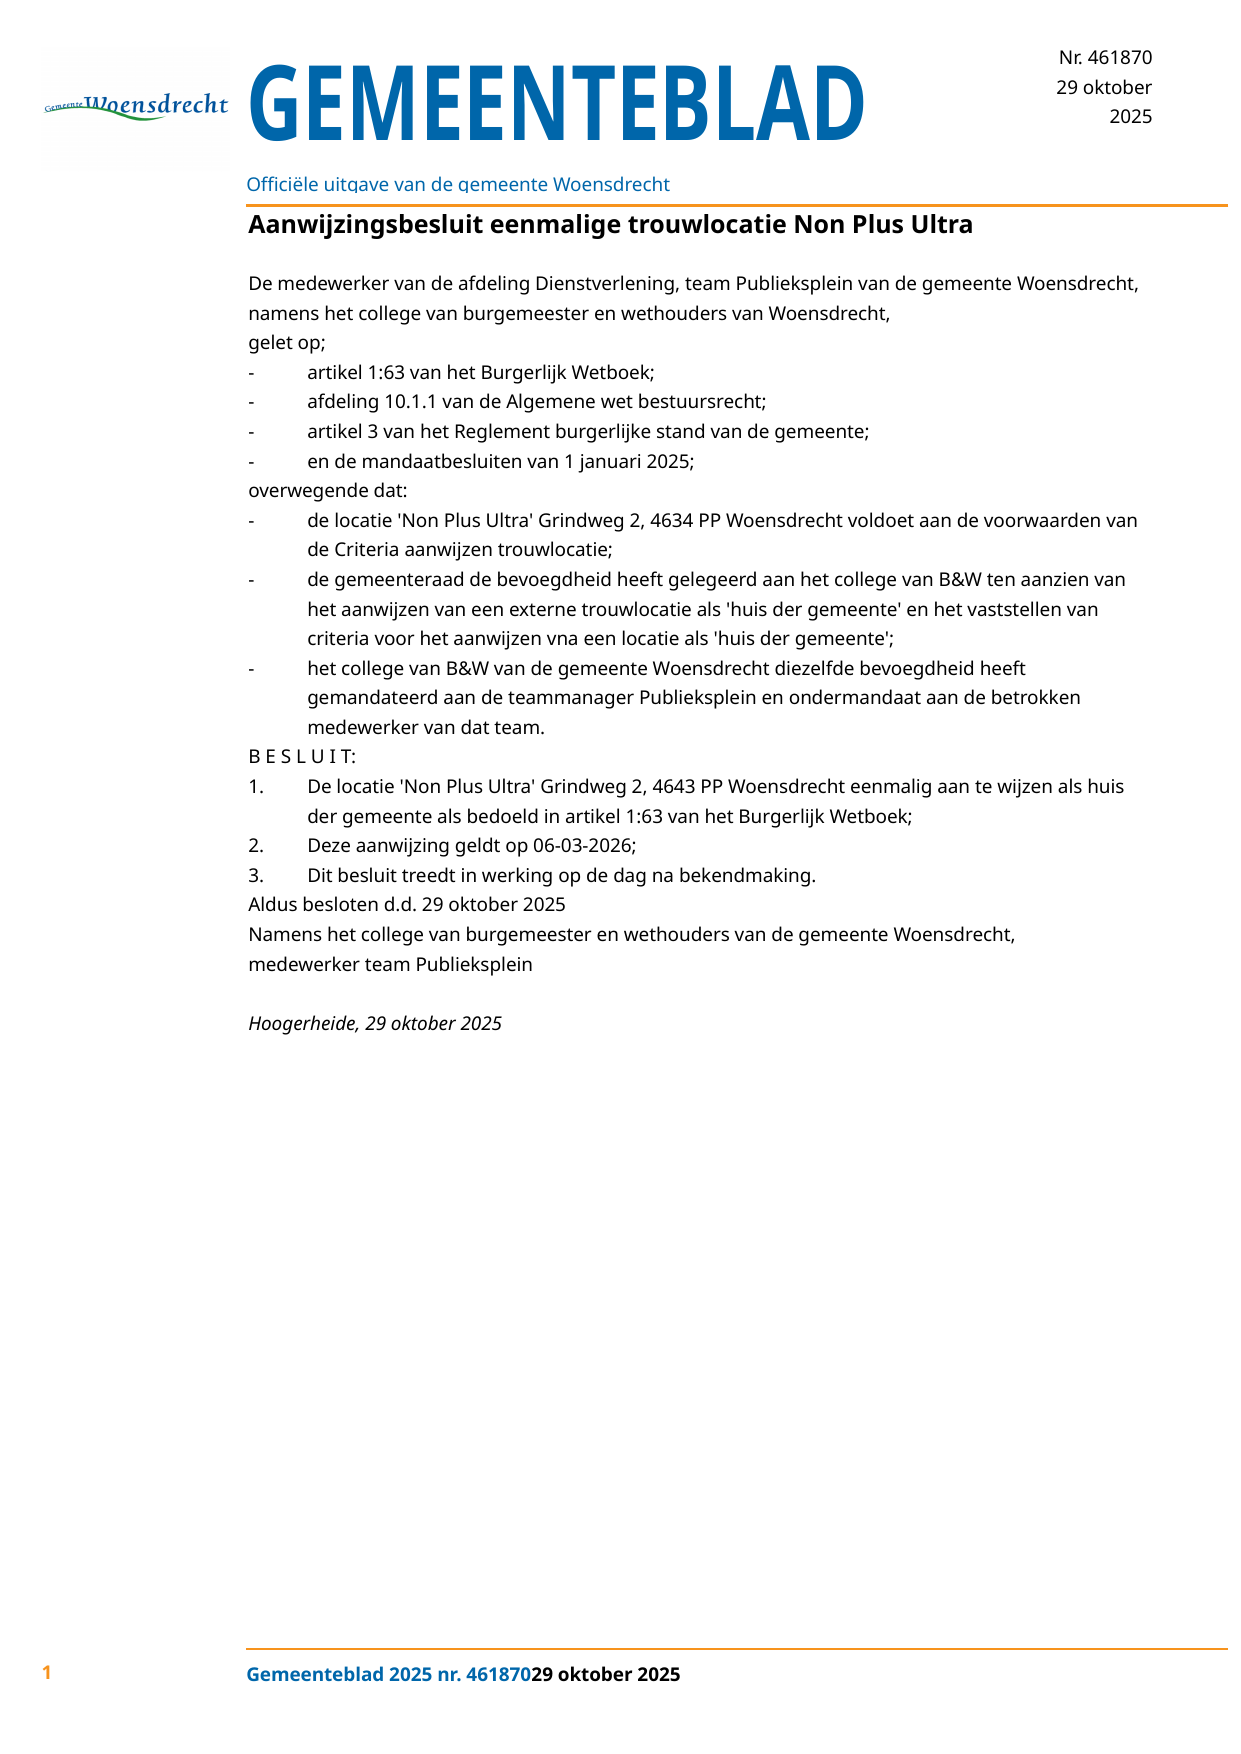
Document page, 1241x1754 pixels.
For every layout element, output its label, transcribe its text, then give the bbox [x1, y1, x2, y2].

text Aanwijzingsbesluit eenmalige trouwlocatie Non Plus Ultra [248, 207, 1152, 241]
list Deze aanwijzing geldt op 06-03-2026; [248, 832, 1152, 858]
text namens het college van burgemeester en wethouders van Woensdrecht, [248, 300, 1152, 326]
text B E S L U I T: [248, 744, 1152, 769]
list afdeling 10.1.1 van de Algemene wet bestuursrecht; [248, 389, 1152, 414]
text De medewerker van de afdeling Dienstverlening, team Publieksplein van de gemeente Woensdrecht, [248, 270, 1152, 296]
text medewerker team Publieksplein [248, 951, 1152, 976]
list de gemeenteraad de bevoegdheid heeft gelegeerd aan het college van B&W ten aanzien van het aanwijzen van een externe trouwlocatie als 'huis der gemeente' en het vaststellen van criteria voor het aanwijzen vna een locatie als 'huis der gemeente'; [248, 566, 1152, 651]
list de locatie 'Non Plus Ultra' Grindweg 2, 4634 PP Woensdrecht voldoet aan de voorwaarden van de Criteria aanwijzen trouwlocatie; [248, 507, 1152, 562]
text overwegende dat: [248, 477, 1152, 503]
list Dit besluit treedt in werking op de dag na bekendmaking. [248, 862, 1152, 888]
text gelet op; [248, 329, 1152, 355]
list het college van B&W van de gemeente Woensdrecht diezelfde bevoegdheid heeft gemandateerd aan de teammanager Publieksplein en ondermandaat aan de betrokken medewerker van dat team. [248, 655, 1152, 740]
list artikel 1:63 van het Burgerlijk Wetboek; [248, 359, 1152, 385]
text Namens het college van burgemeester en wethouders van de gemeente Woensdrecht, [248, 921, 1152, 947]
text Aldus besloten d.d. 29 oktober 2025 [248, 892, 1152, 917]
picture [41, 47, 231, 172]
text Hoogerheide, 29 oktober 2025 [248, 1010, 1152, 1036]
list artikel 3 van het Reglement burgerlijke stand van de gemeente; [248, 418, 1152, 444]
list en de mandaatbesluiten van 1 januari 2025; [248, 448, 1152, 473]
list De locatie 'Non Plus Ultra' Grindweg 2, 4643 PP Woensdrecht eenmalig aan te wijzen als huis der gemeente als bedoeld in artikel 1:63 van het Burgerlijk Wetboek; [248, 773, 1152, 828]
